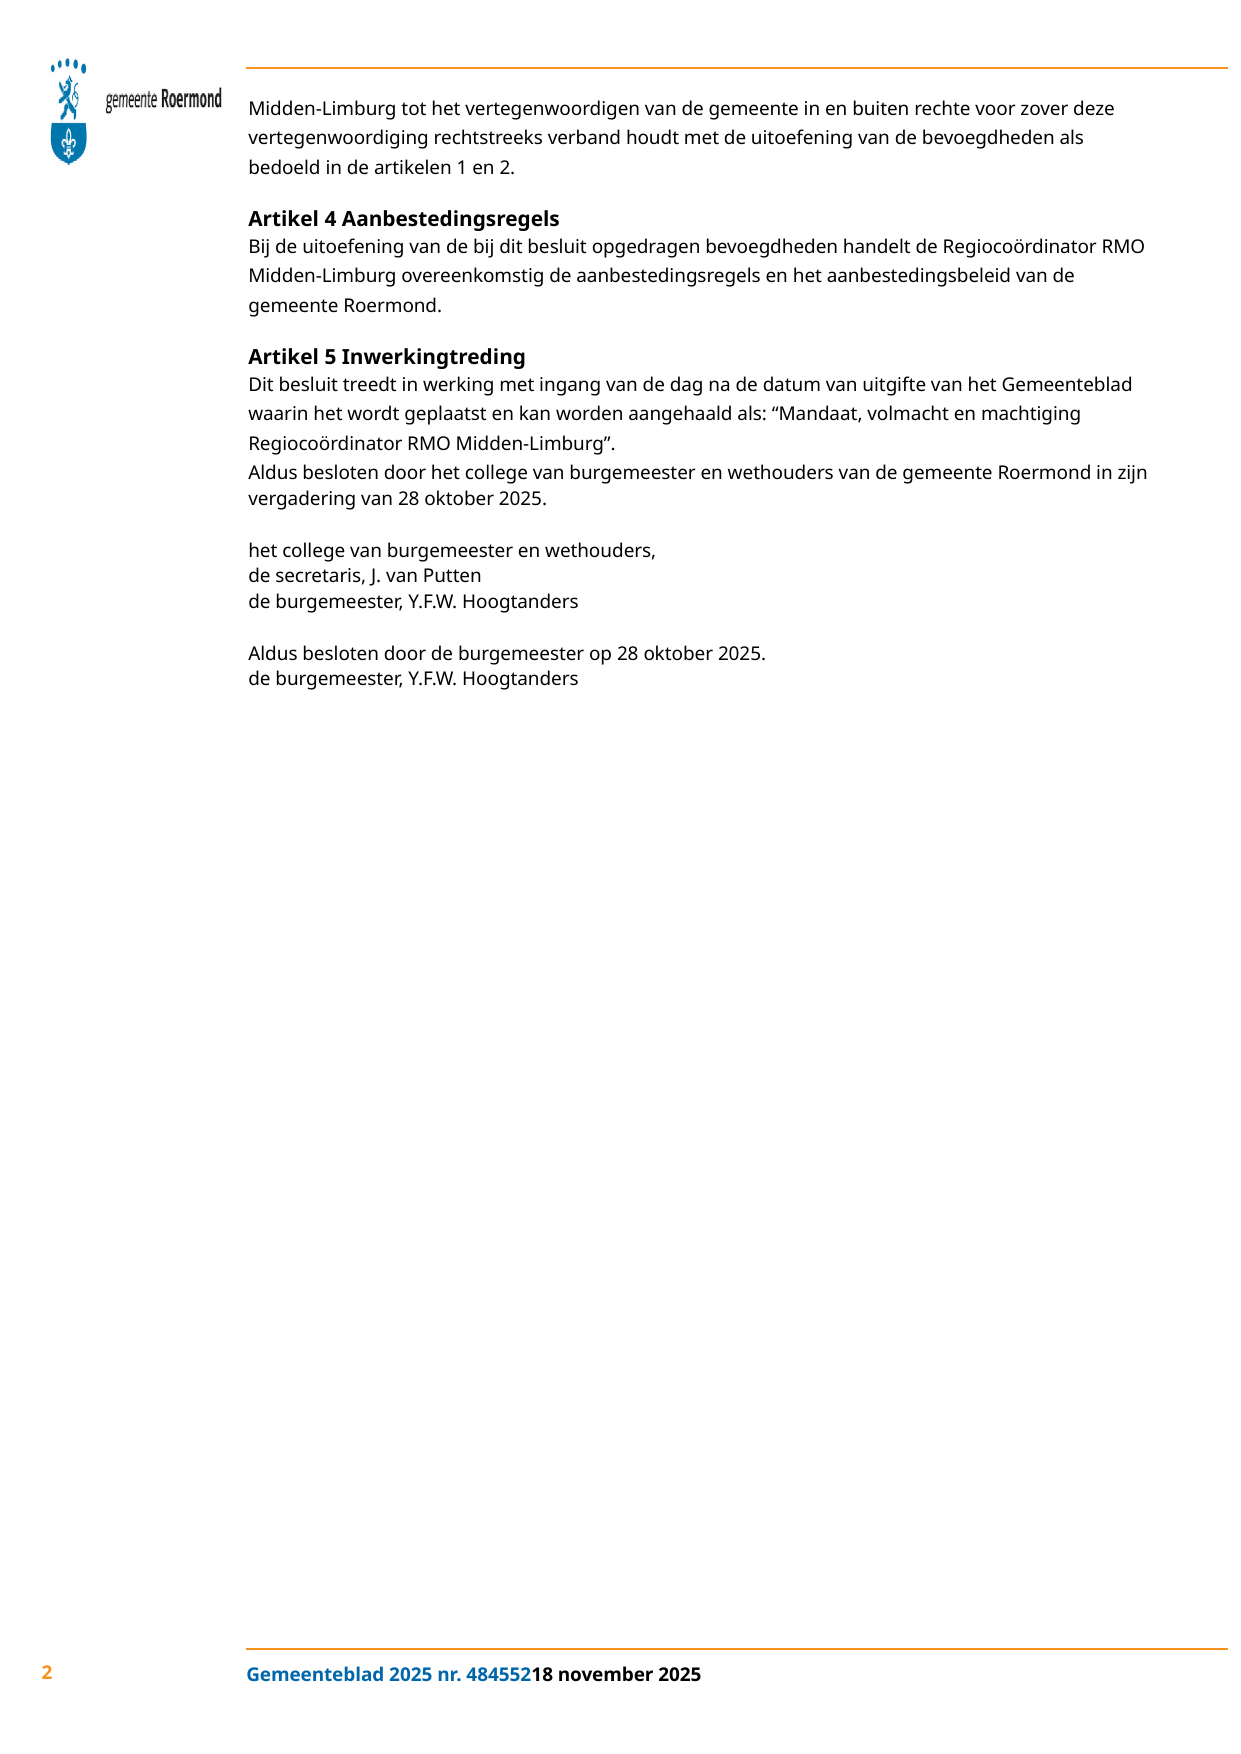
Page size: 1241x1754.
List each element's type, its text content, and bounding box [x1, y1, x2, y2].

text Midden-Limburg tot het vertegenwoordigen van de gemeente in en buiten rechte voor zover deze vertegenwoordiging rechtstreeks verband houdt met de uitoefening van de bevoegdheden als bedoeld in de artikelen 1 en 2. [248, 95, 1152, 180]
text de secretaris, J. van Putten [248, 562, 1152, 588]
text Bij de uitoefening van de bij dit besluit opgedragen bevoegdheden handelt de Regiocoördinator RMO Midden-Limburg overeenkomstig de aanbestedingsregels en het aanbestedingsbeleid van de gemeente Roermond. [248, 233, 1152, 318]
text Dit besluit treedt in werking met ingang van de dag na de datum van uitgifte van het Gemeenteblad waarin het wordt geplaatst en kan worden aangehaald als: “Mandaat, volmacht en machtiging Regiocoördinator RMO Midden-Limburg”. [248, 371, 1152, 456]
text Artikel 5 Inwerkingtreding [248, 342, 1152, 371]
text Aldus besloten door de burgemeester op 28 oktober 2025. [248, 640, 1152, 665]
text Artikel 4 Aanbestedingsregels [248, 204, 1152, 233]
text de burgemeester, Y.F.W. Hoogtanders [248, 588, 1152, 614]
text het college van burgemeester en wethouders, [248, 537, 1152, 562]
picture [41, 47, 231, 172]
text Aldus besloten door het college van burgemeester en wethouders van de gemeente Roermond in zijn vergadering van 28 oktober 2025. [248, 459, 1152, 511]
text de burgemeester, Y.F.W. Hoogtanders [248, 665, 1152, 691]
